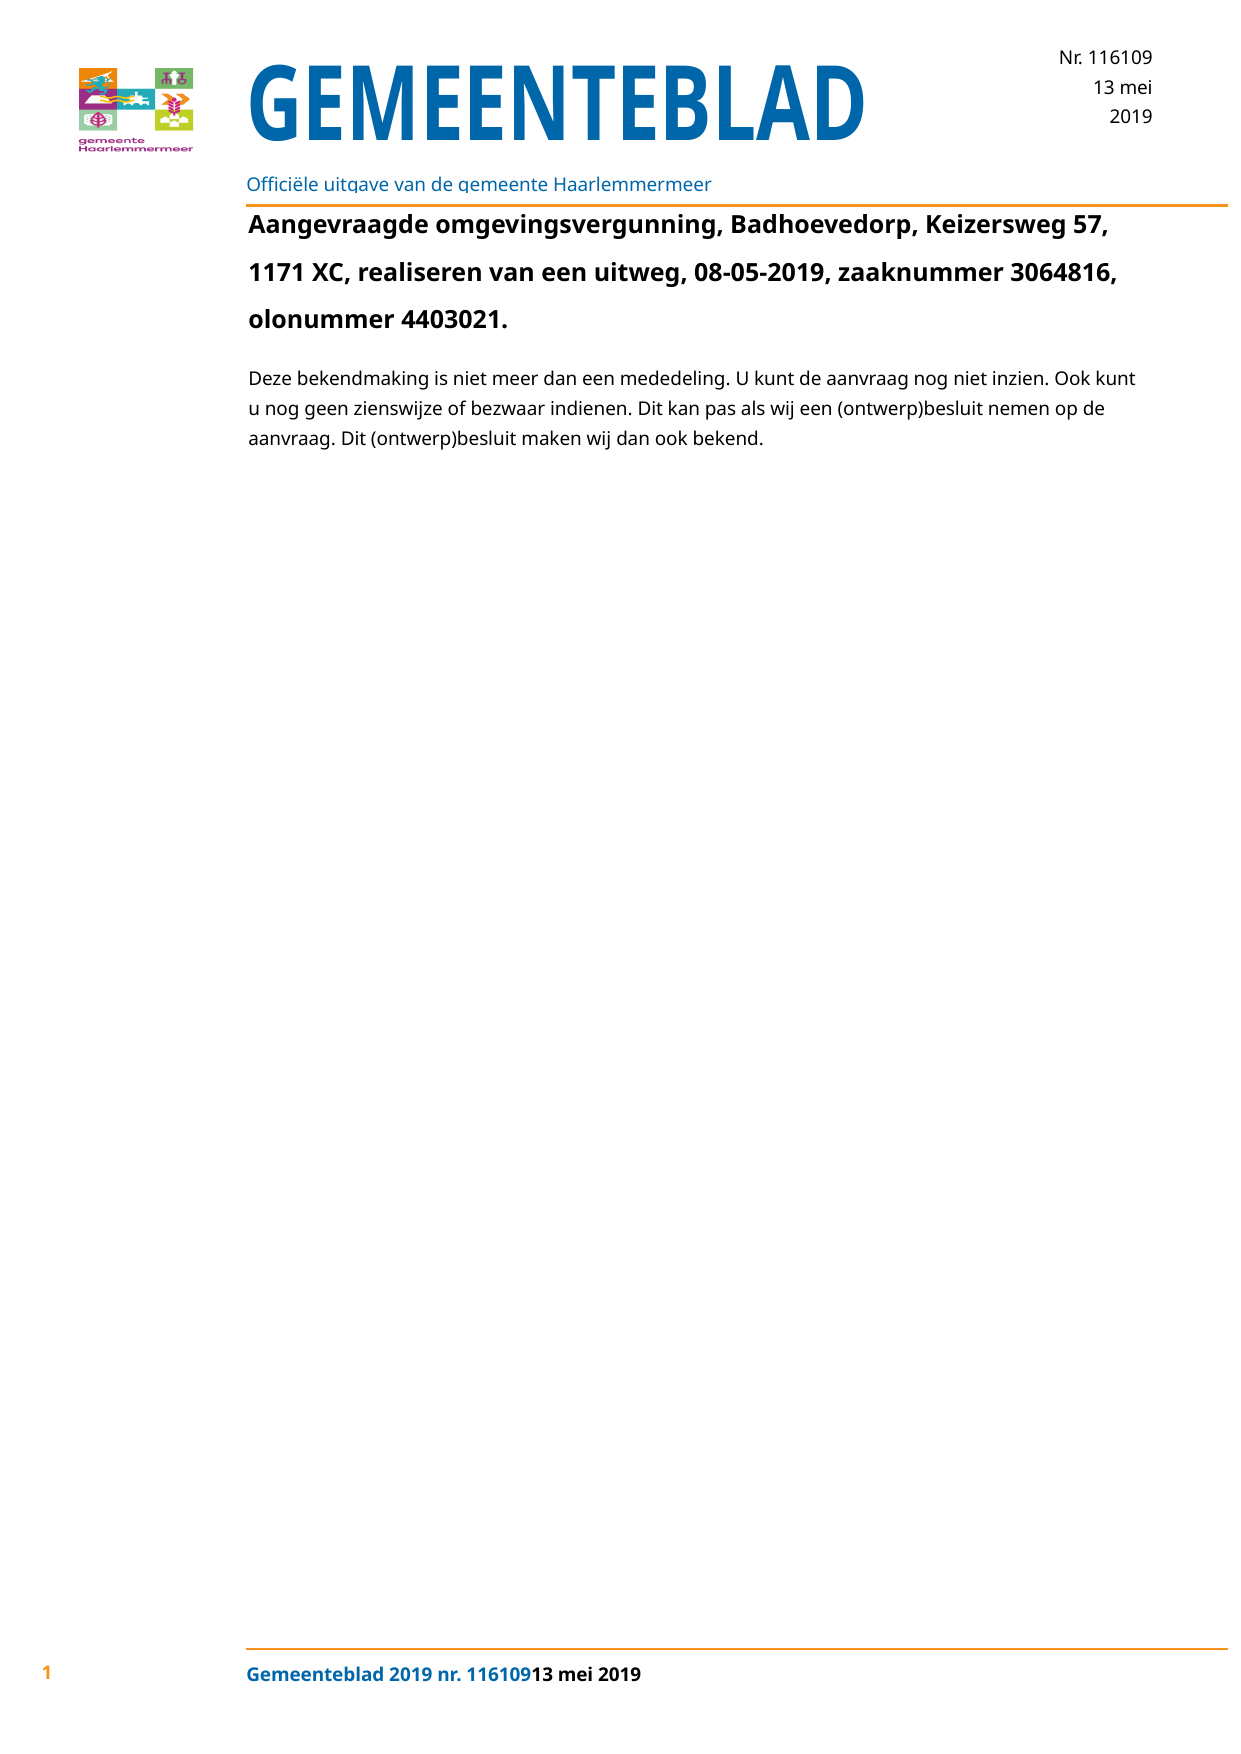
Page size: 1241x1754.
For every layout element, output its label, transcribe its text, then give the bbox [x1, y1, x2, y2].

picture [41, 47, 231, 172]
text Deze bekendmaking is niet meer dan een mededeling. U kunt de aanvraag nog niet inzien. Ook kunt u nog geen zienswijze of bezwaar indienen. Dit kan pas als wij een (ontwerp)besluit nemen op de aanvraag. Dit (ontwerp)besluit maken wij dan ook bekend. [248, 366, 1152, 450]
text Aangevraagde omgevingsvergunning, Badhoevedorp, Keizersweg 57, 1171 XC, realiseren van een uitweg, 08-05-2019, zaaknummer 3064816, olonummer 4403021. [248, 207, 1152, 336]
